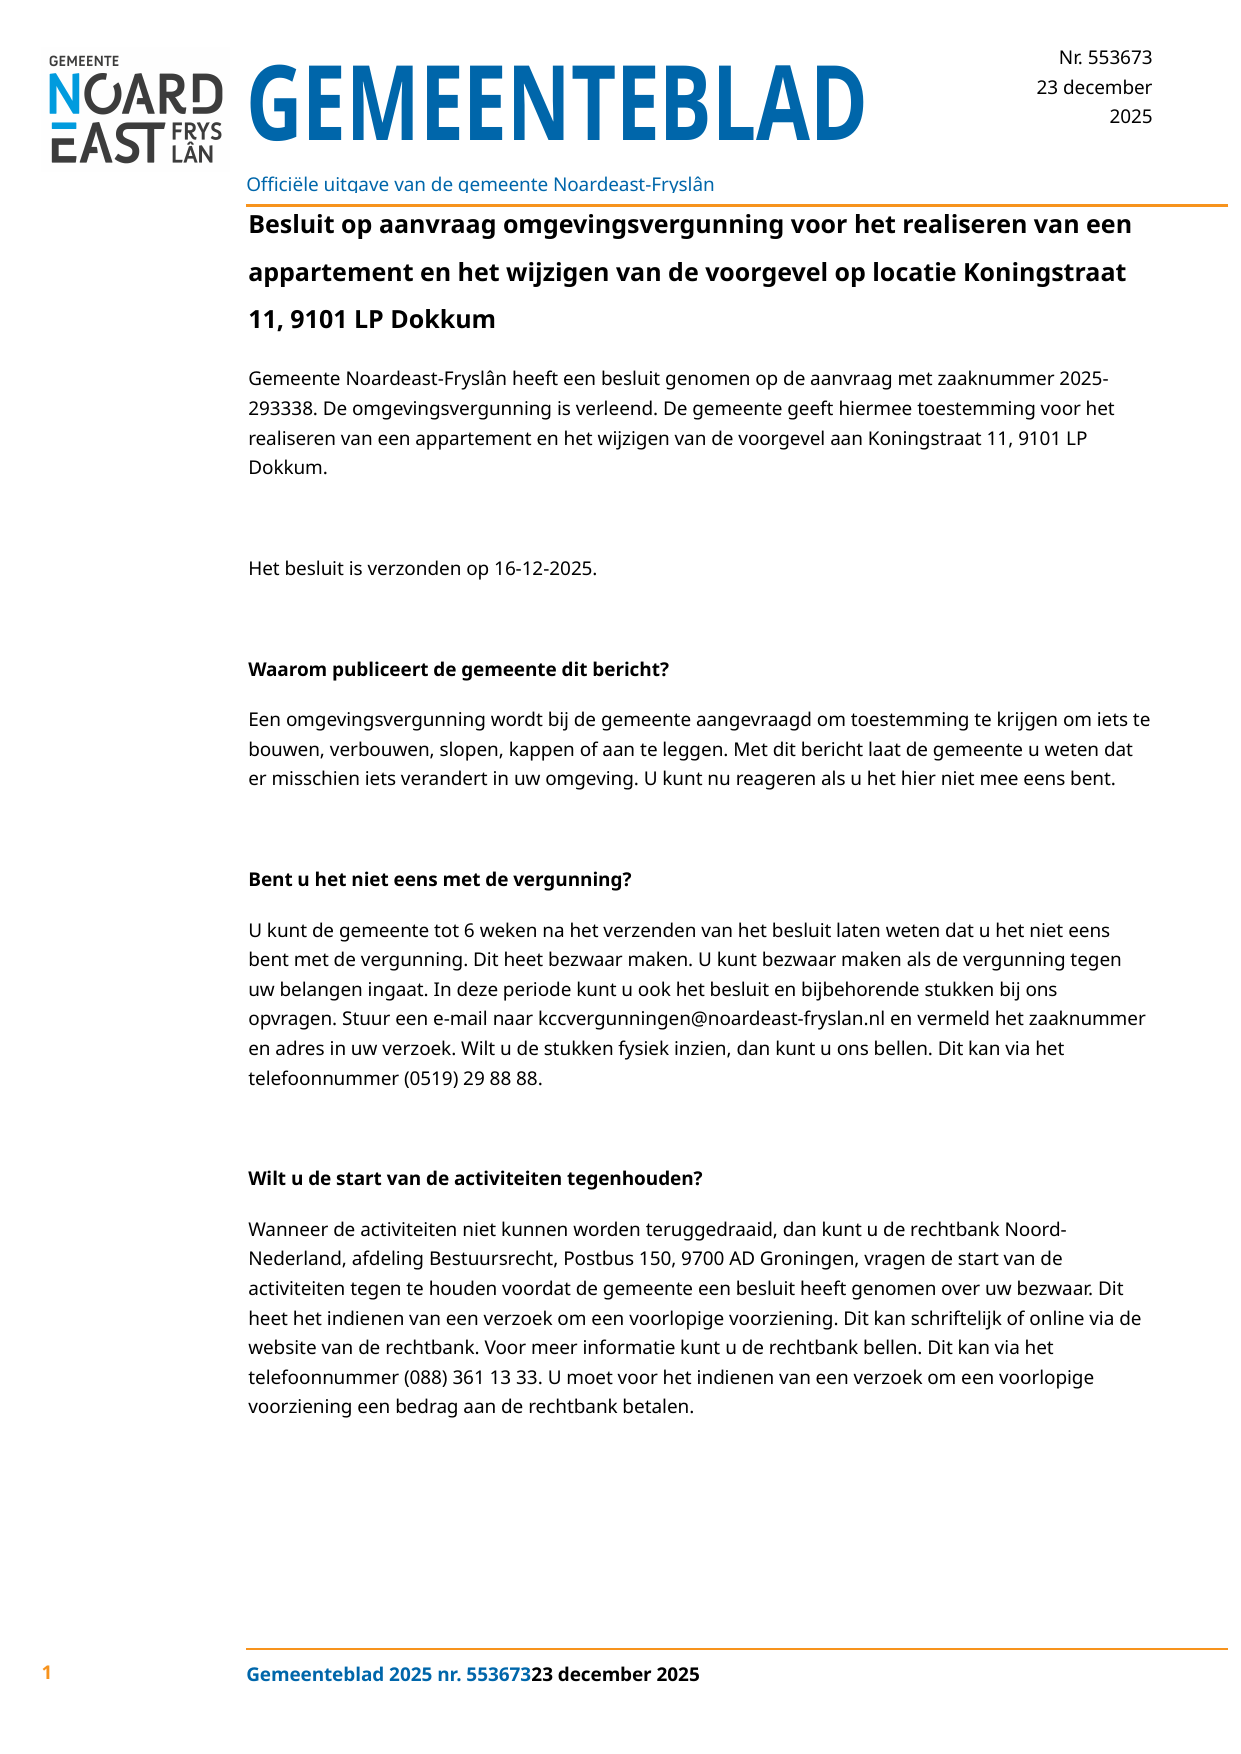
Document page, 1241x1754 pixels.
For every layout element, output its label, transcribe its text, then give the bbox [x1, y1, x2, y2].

text Gemeente Noardeast-Fryslân heeft een besluit genomen op de aanvraag met zaaknummer 2025-293338. De omgevingsvergunning is verleend. De gemeente geeft hiermee toestemming voor het realiseren van een appartement en het wijzigen van de voorgevel aan Koningstraat 11, 9101 LP Dokkum. [248, 366, 1152, 480]
text Besluit op aanvraag omgevingsvergunning voor het realiseren van een appartement en het wijzigen van de voorgevel op locatie Koningstraat 11, 9101 LP Dokkum [248, 207, 1152, 336]
text Bent u het niet eens met de vergunning? [248, 866, 1152, 892]
text Waarom publiceert de gemeente dit bericht? [248, 656, 1152, 682]
picture [41, 47, 231, 172]
text Wanneer de activiteiten niet kunnen worden teruggedraaid, dan kunt u de rechtbank Noord-Nederland, afdeling Bestuursrecht, Postbus 150, 9700 AD Groningen, vragen de start van de activiteiten tegen te houden voordat de gemeente een besluit heeft genomen over uw bezwaar. Dit heet het indienen van een verzoek om een voorlopige voorziening. Dit kan schriftelijk of online via de website van de rechtbank. Voor meer informatie kunt u de rechtbank bellen. Dit kan via het telefoonnummer (088) 361 13 33. U moet voor het indienen van een verzoek om een voorlopige voorziening een bedrag aan de rechtbank betalen. [248, 1216, 1152, 1419]
text U kunt de gemeente tot 6 weken na het verzenden van het besluit laten weten dat u het niet eens bent met de vergunning. Dit heet bezwaar maken. U kunt bezwaar maken als de vergunning tegen uw belangen ingaat. In deze periode kunt u ook het besluit en bijbehorende stukken bij ons opvragen. Stuur een e-mail naar kccvergunningen@noardeast-fryslan.nl en vermeld het zaaknummer en adres in uw verzoek. Wilt u de stukken fysiek inzien, dan kunt u ons bellen. Dit kan via het telefoonnummer (0519) 29 88 88. [248, 917, 1152, 1090]
text Een omgevingsvergunning wordt bij de gemeente aangevraagd om toestemming te krijgen om iets te bouwen, verbouwen, slopen, kappen of aan te leggen. Met dit bericht laat de gemeente u weten dat er misschien iets verandert in uw omgeving. U kunt nu reageren als u het hier niet mee eens bent. [248, 706, 1152, 791]
text Het besluit is verzonden op 16-12-2025. [248, 555, 1152, 581]
text Wilt u de start van de activiteiten tegenhouden? [248, 1166, 1152, 1191]
